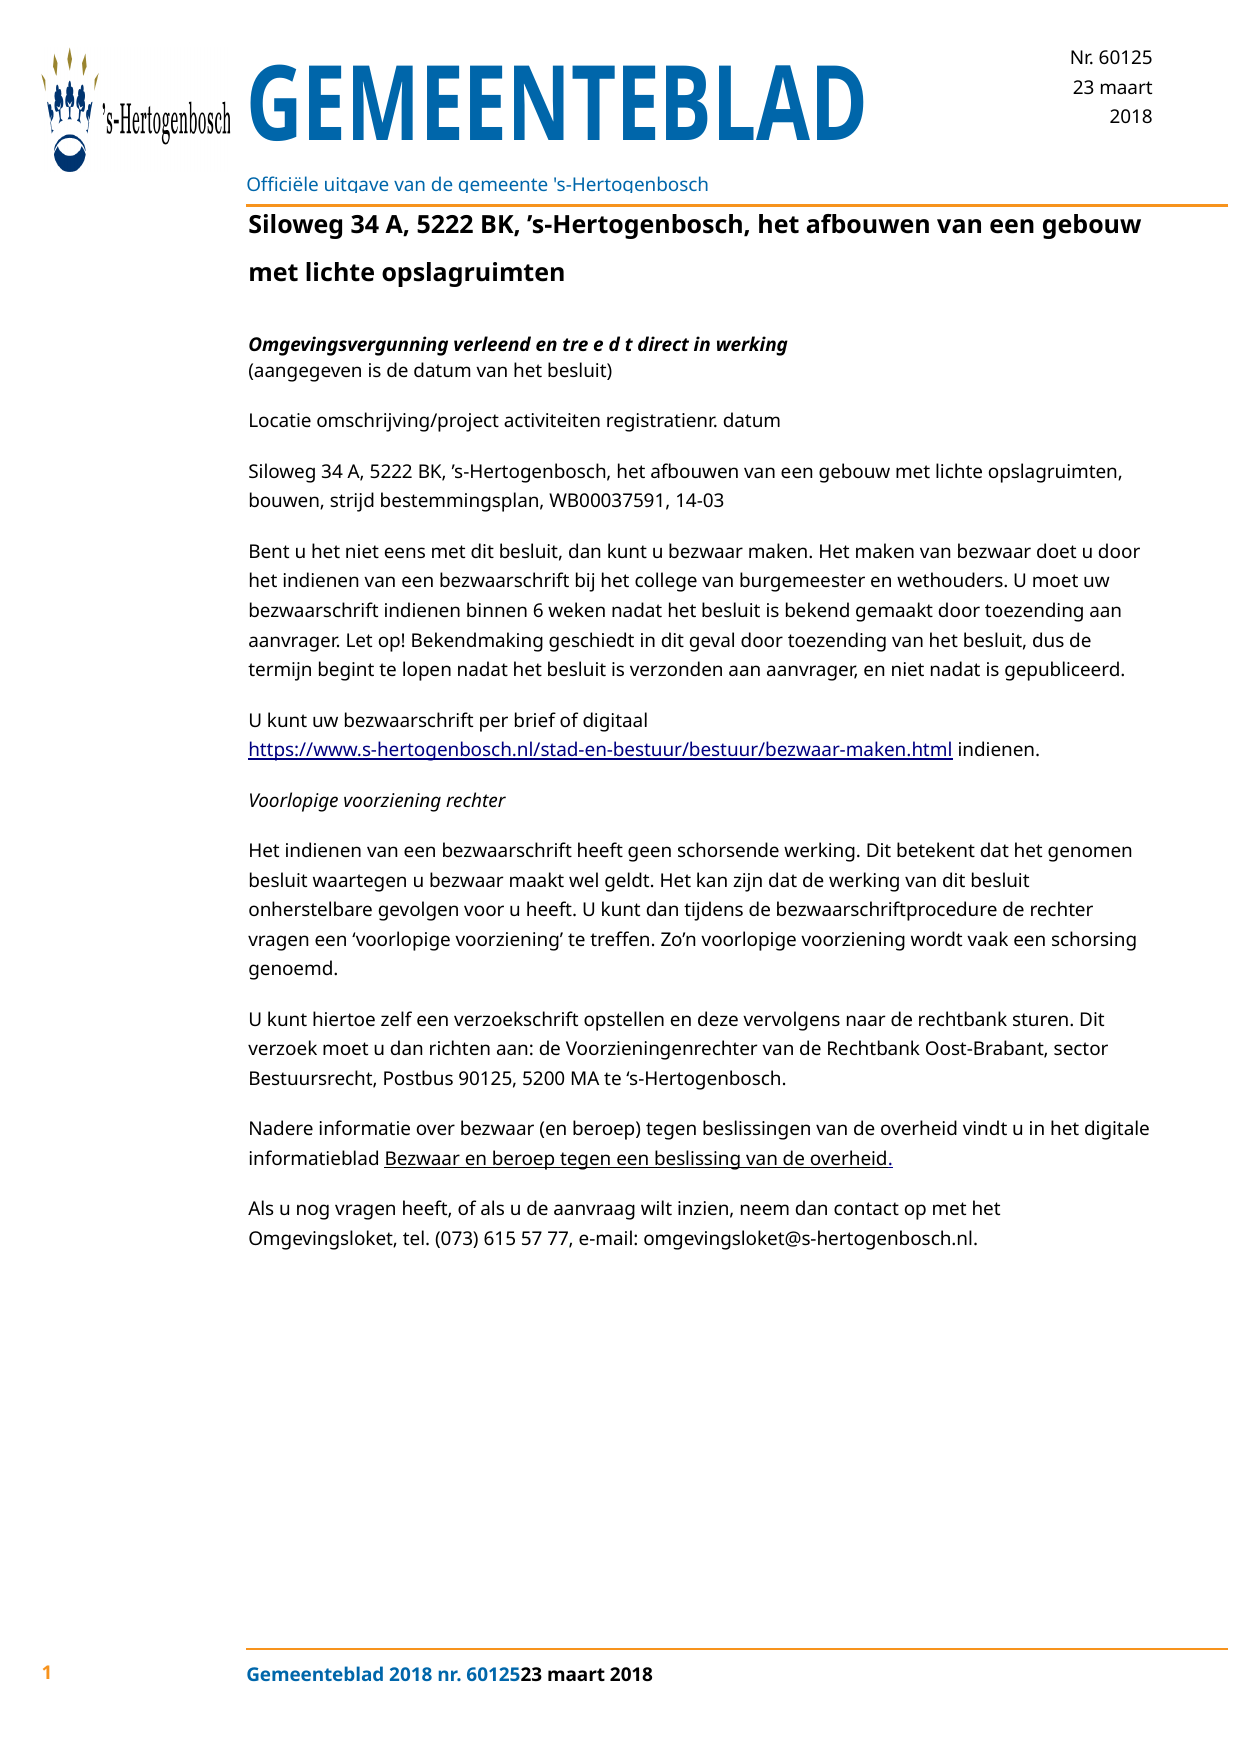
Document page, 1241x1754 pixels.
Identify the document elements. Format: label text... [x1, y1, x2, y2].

text U kunt uw bezwaarschrift per brief of digitaal https://www.s-hertogenbosch.nl/stad-en-bestuur/bestuur/bezwaar-maken.html indienen. [248, 707, 1152, 762]
text Locatie omschrijving/project activiteiten registratienr. datum [248, 408, 1152, 433]
text Bent u het niet eens met dit besluit, dan kunt u bezwaar maken. Het maken van bezwaar doet u door het indienen van een bezwaarschrift bij het college van burgemeester en wethouders. U moet uw bezwaarschrift indienen binnen 6 weken nadat het besluit is bekend gemaakt door toezending aan aanvrager. Let op! Bekendmaking geschiedt in dit geval door toezending van het besluit, dus de termijn begint te lopen nadat het besluit is verzonden aan aanvrager, en niet nadat is gepubliceerd. [248, 538, 1152, 682]
text Siloweg 34 A, 5222 BK, ’s-Hertogenbosch, het afbouwen van een gebouw met lichte opslagruimten, bouwen, strijd bestemmingsplan, WB00037591, 14-03 [248, 458, 1152, 513]
text Het indienen van een bezwaarschrift heeft geen schorsende werking. Dit betekent dat het genomen besluit waartegen u bezwaar maakt wel geldt. Het kan zijn dat de werking van dit besluit onherstelbare gevolgen voor u heeft. U kunt dan tijdens de bezwaarschriftprocedure de rechter vragen een ‘voorlopige voorziening’ te treffen. Zo’n voorlopige voorziening wordt vaak een schorsing genoemd. [248, 837, 1152, 981]
text Als u nog vragen heeft, of als u de aanvraag wilt inzien, neem dan contact op met het Omgevingsloket, tel. (073) 615 57 77, e-mail: omgevingsloket@s-hertogenbosch.nl. [248, 1196, 1152, 1251]
text Omgevingsvergunning verleend en tre e d t direct in werking [248, 331, 1152, 357]
text U kunt hiertoe zelf een verzoekschrift opstellen en deze vervolgens naar de rechtbank sturen. Dit verzoek moet u dan richten aan: de Voorzieningenrechter van de Rechtbank Oost-Brabant, sector Bestuursrecht, Postbus 90125, 5200 MA te ‘s-Hertogenbosch. [248, 1006, 1152, 1091]
text Siloweg 34 A, 5222 BK, ’s-Hertogenbosch, het afbouwen van een gebouw met lichte opslagruimten [248, 207, 1152, 288]
text (aangegeven is de datum van het besluit) [248, 357, 1152, 383]
text Nadere informatie over bezwaar (en beroep) tegen beslissingen van de overheid vindt u in het digitale informatieblad Bezwaar en beroep tegen een beslissing van de overheid. [248, 1116, 1152, 1171]
picture [41, 47, 231, 172]
text Voorlopige voorziening rechter [248, 787, 1152, 812]
